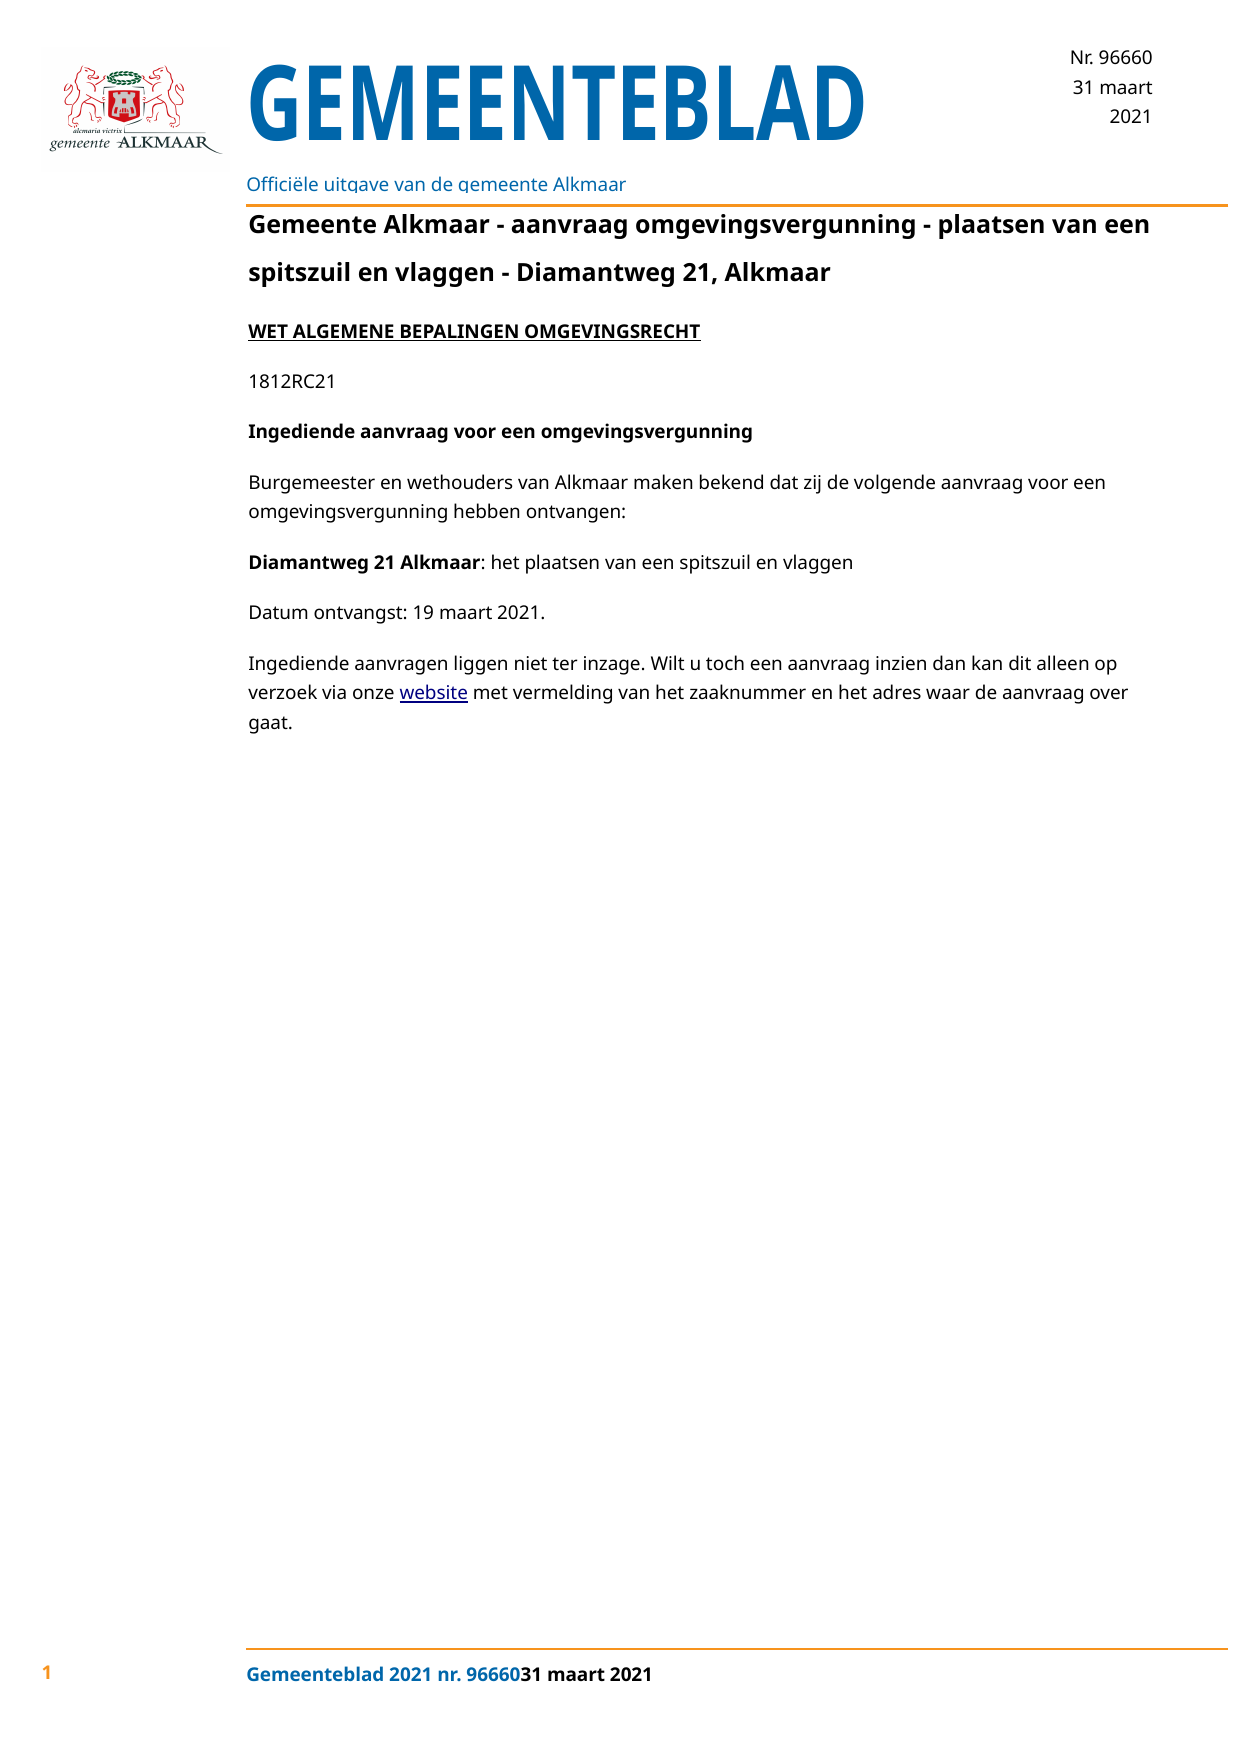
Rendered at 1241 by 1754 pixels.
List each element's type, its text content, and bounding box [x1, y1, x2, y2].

text Burgemeester en wethouders van Alkmaar maken bekend dat zij de volgende aanvraag voor een omgevingsvergunning hebben ontvangen: [248, 469, 1152, 524]
text Ingediende aanvragen liggen niet ter inzage. Wilt u toch een aanvraag inzien dan kan dit alleen op verzoek via onze website met vermelding van het zaaknummer en het adres waar de aanvraag over gaat. [248, 650, 1152, 735]
text Datum ontvangst: 19 maart 2021. [248, 599, 1152, 625]
text Ingediende aanvraag voor een omgevingsvergunning [248, 419, 1152, 444]
text Diamantweg 21 Alkmaar: het plaatsen van een spitszuil en vlaggen [248, 549, 1152, 575]
text WET ALGEMENE BEPALINGEN OMGEVINGSRECHT [248, 318, 1152, 344]
picture [41, 47, 231, 172]
text Gemeente Alkmaar - aanvraag omgevingsvergunning - plaatsen van een spitszuil en vlaggen - Diamantweg 21, Alkmaar [248, 207, 1152, 288]
text 1812RC21 [248, 368, 1152, 394]
